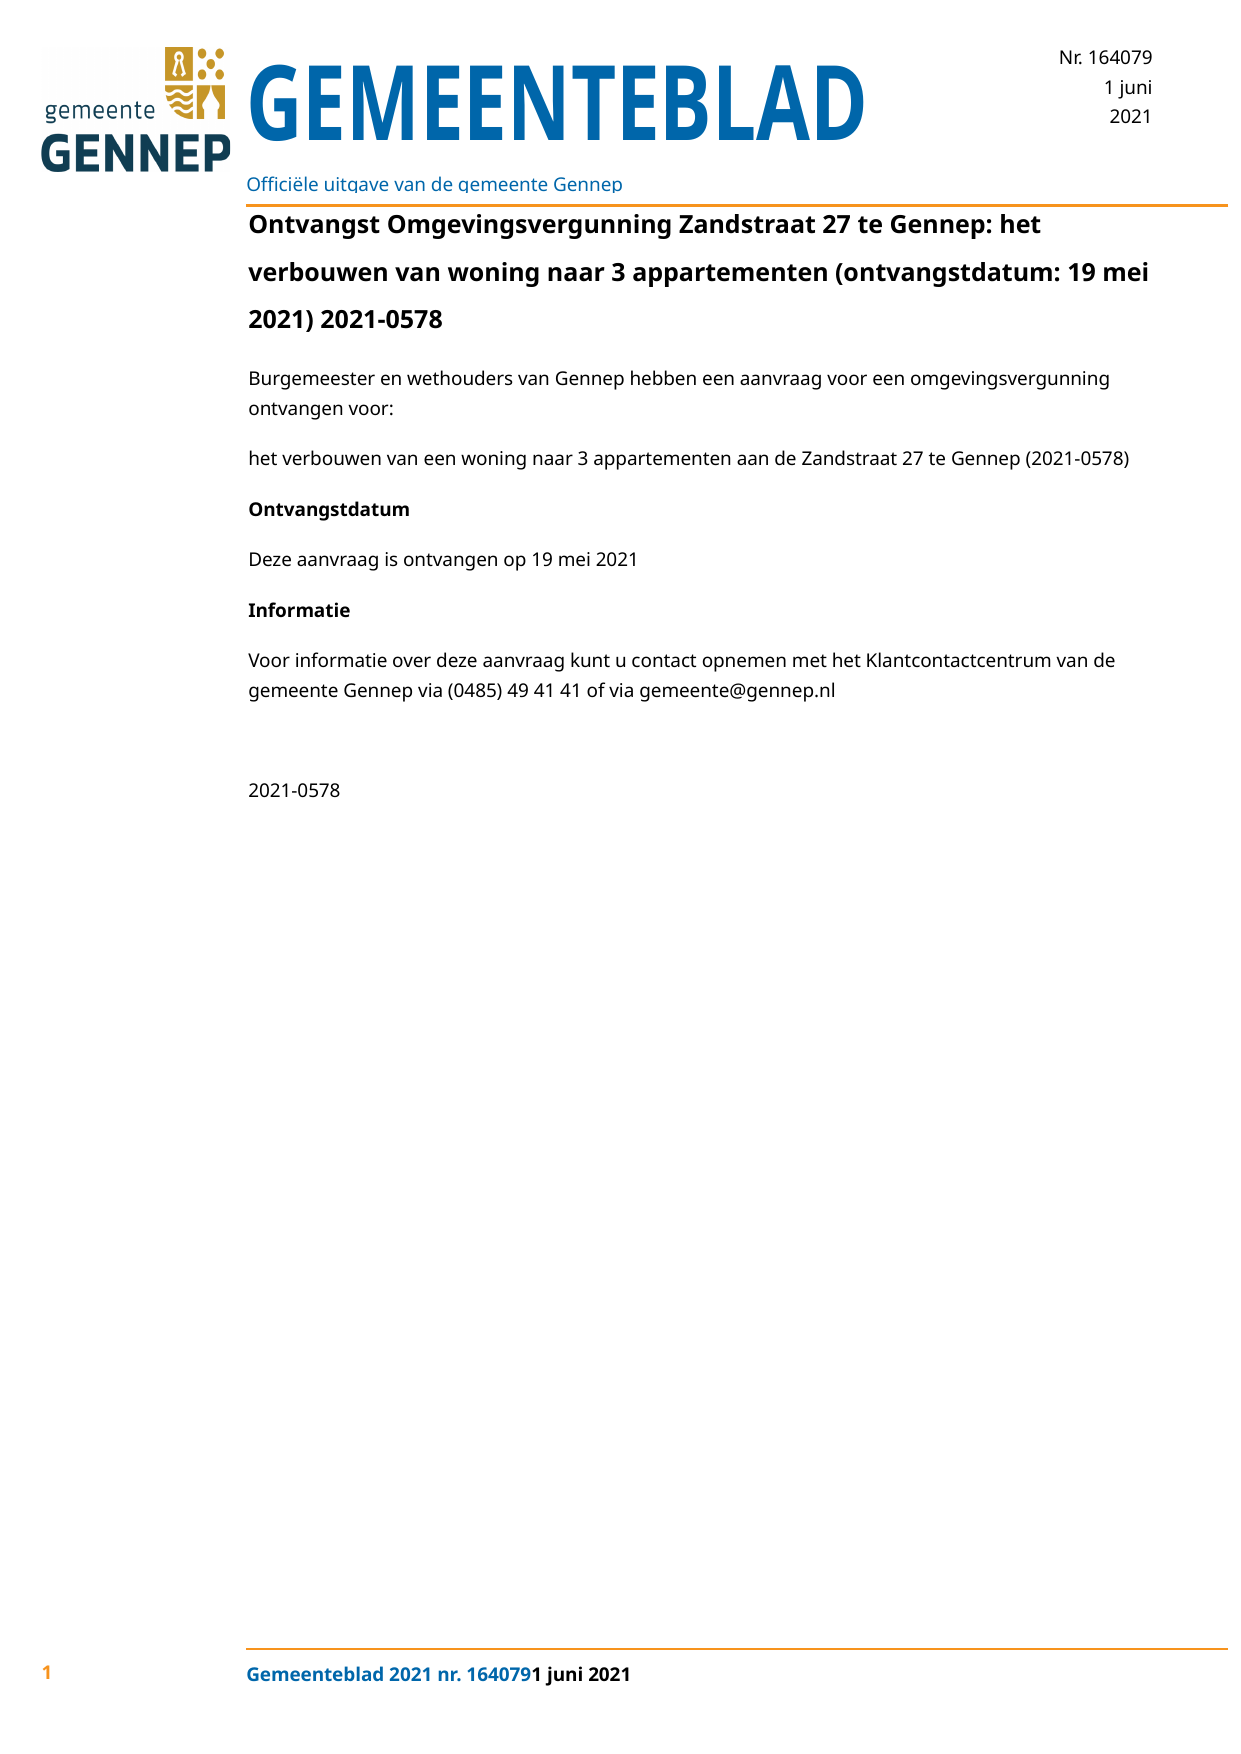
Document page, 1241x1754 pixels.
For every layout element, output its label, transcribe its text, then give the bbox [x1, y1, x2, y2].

text Burgemeester en wethouders van Gennep hebben een aanvraag voor een omgevingsvergunning ontvangen voor: [248, 366, 1152, 421]
text Informatie [248, 597, 1152, 622]
text Voor informatie over deze aanvraag kunt u contact opnemen met het Klantcontactcentrum van de gemeente Gennep via (0485) 49 41 41 of via gemeente@gennep.nl [248, 647, 1152, 702]
text 2021-0578 [248, 778, 1152, 803]
text Ontvangstdatum [248, 496, 1152, 522]
text Deze aanvraag is ontvangen op 19 mei 2021 [248, 546, 1152, 572]
text het verbouwen van een woning naar 3 appartementen aan de Zandstraat 27 te Gennep (2021-0578) [248, 446, 1152, 471]
picture [41, 47, 231, 172]
text Ontvangst Omgevingsvergunning Zandstraat 27 te Gennep: het verbouwen van woning naar 3 appartementen (ontvangstdatum: 19 mei 2021) 2021-0578 [248, 207, 1152, 336]
